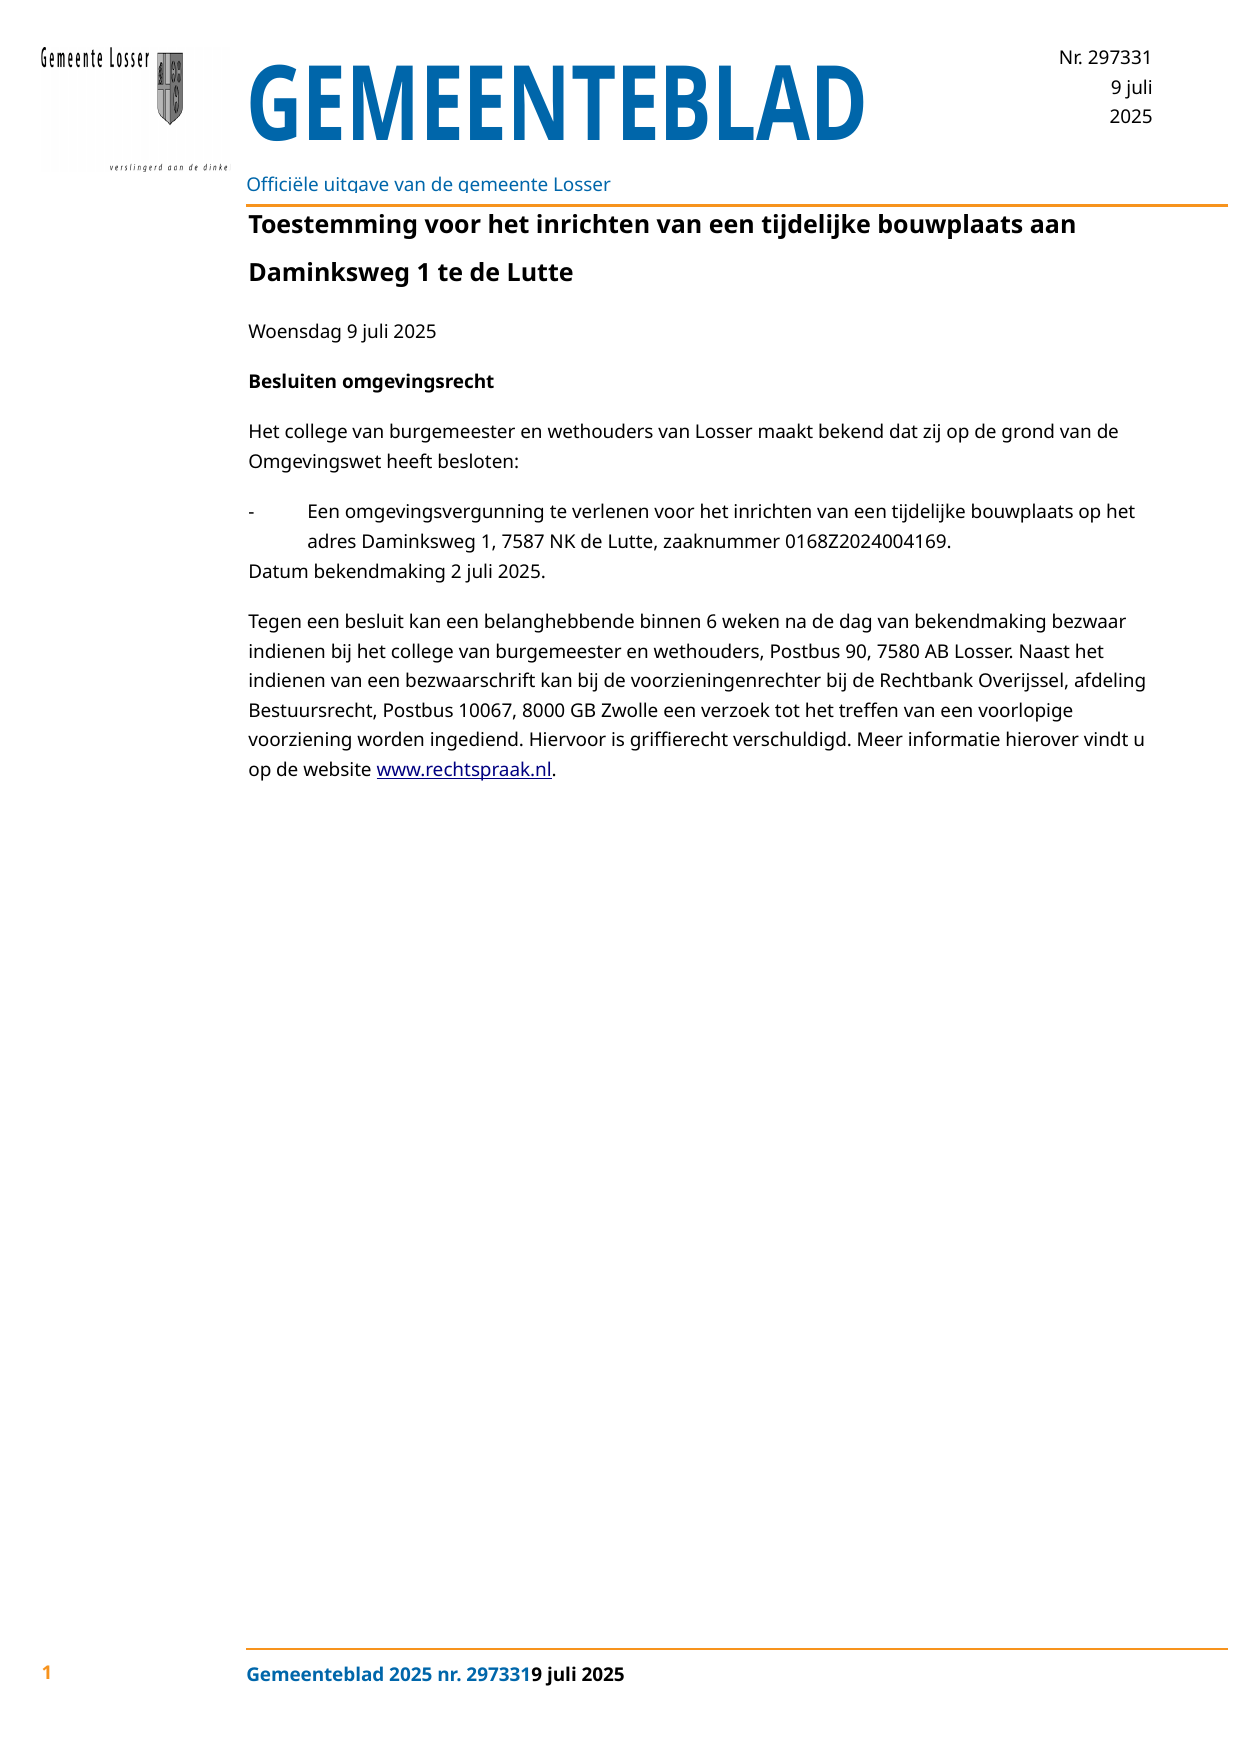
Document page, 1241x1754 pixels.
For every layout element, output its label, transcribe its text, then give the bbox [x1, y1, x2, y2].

text Besluiten omgevingsrecht [248, 368, 1152, 394]
text Toestemming voor het inrichten van een tijdelijke bouwplaats aan Daminksweg 1 te de Lutte [248, 207, 1152, 288]
picture [41, 47, 231, 172]
text Woensdag 9 juli 2025 [248, 318, 1152, 344]
text Tegen een besluit kan een belanghebbende binnen 6 weken na de dag van bekendmaking bezwaar indienen bij het college van burgemeester en wethouders, Postbus 90, 7580 AB Losser. Naast het indienen van een bezwaarschrift kan bij de voorzieningenrechter bij de Rechtbank Overijssel, afdeling Bestuursrecht, Postbus 10067, 8000 GB Zwolle een verzoek tot het treffen van een voorlopige voorziening worden ingediend. Hiervoor is griffierecht verschuldigd. Meer informatie hierover vindt u op de website www.rechtspraak.nl. [248, 608, 1152, 782]
text Het college van burgemeester en wethouders van Losser maakt bekend dat zij op de grond van de Omgevingswet heeft besloten: [248, 419, 1152, 474]
text Datum bekendmaking 2 juli 2025. [248, 558, 1152, 584]
list Een omgevingsvergunning te verlenen voor het inrichten van een tijdelijke bouwplaats op het adres Daminksweg 1, 7587 NK de Lutte, zaaknummer 0168Z2024004169. [248, 499, 1152, 554]
